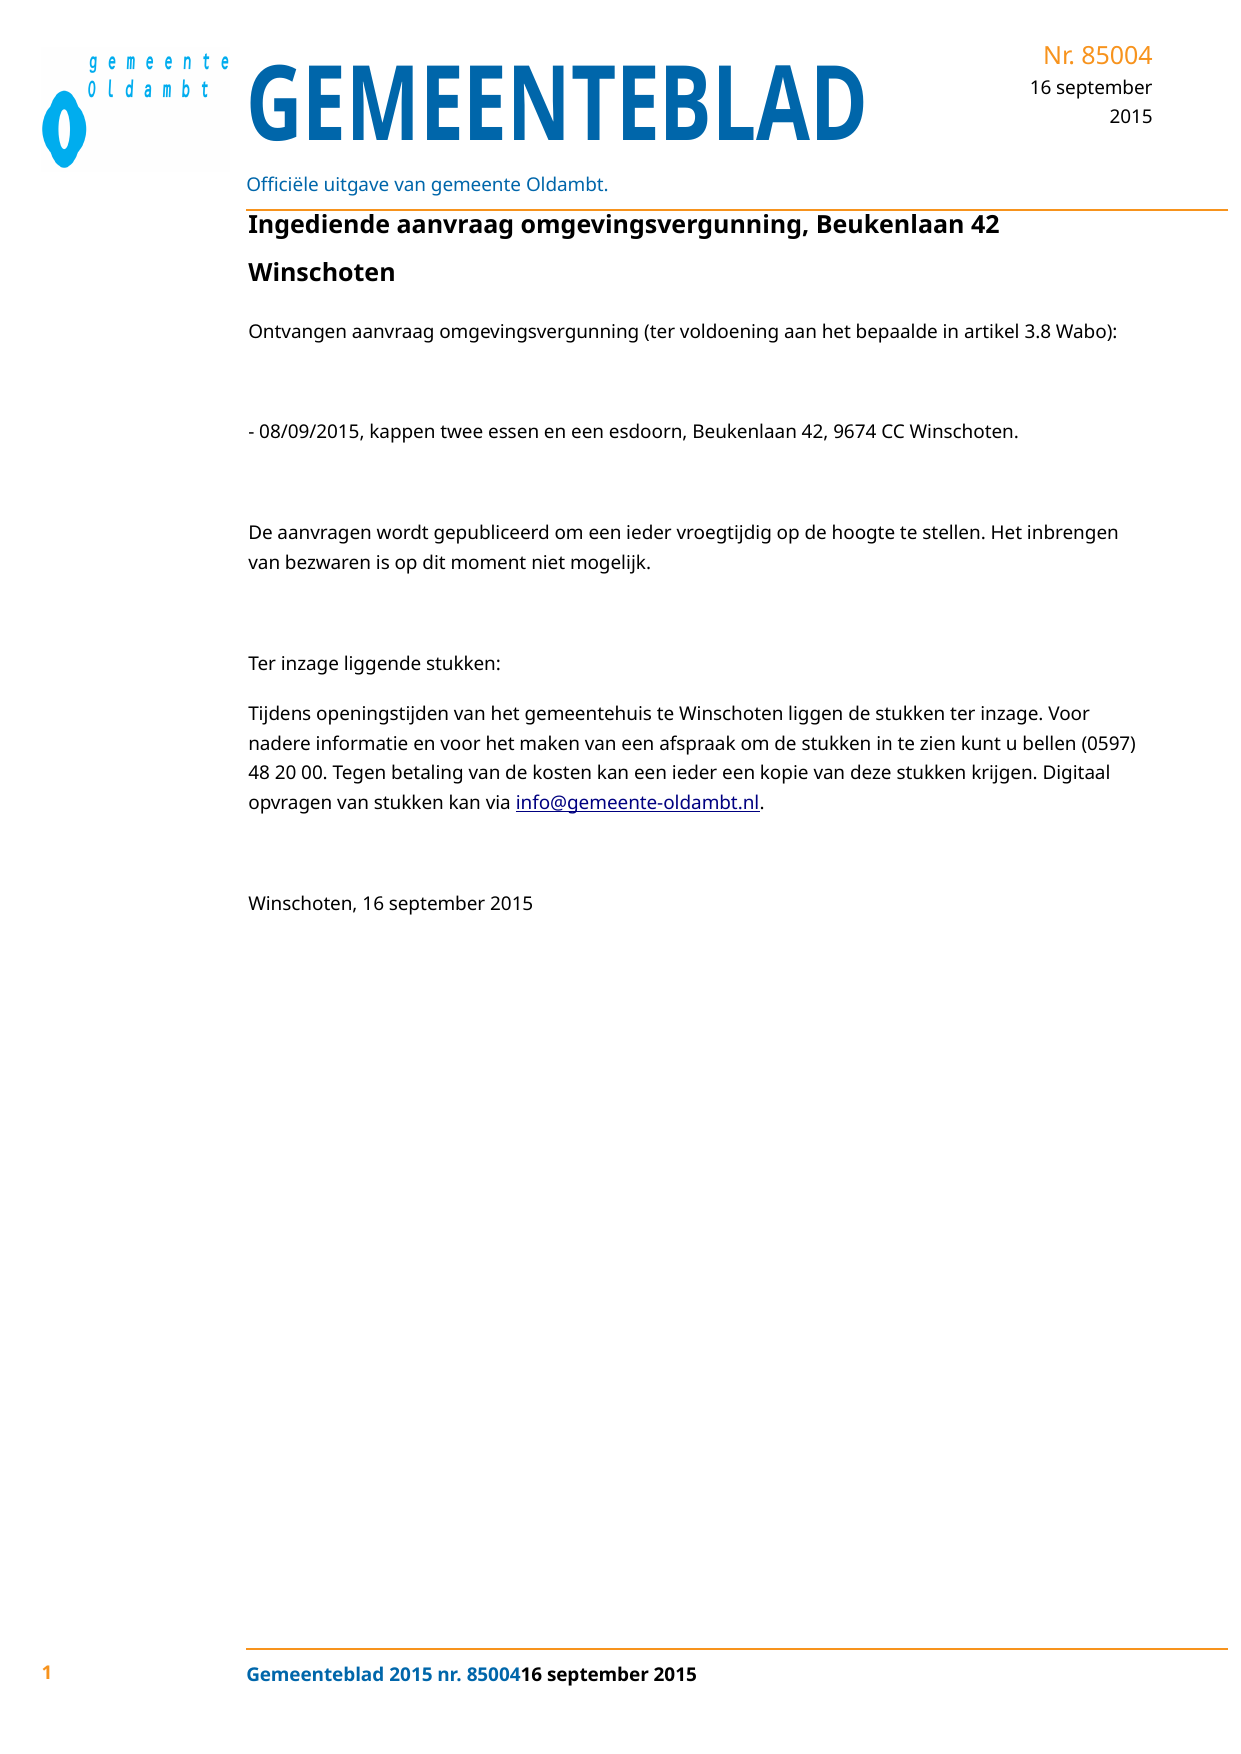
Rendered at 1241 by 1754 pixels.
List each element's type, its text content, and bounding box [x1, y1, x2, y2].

picture [41, 47, 231, 172]
text Ontvangen aanvraag omgevingsvergunning (ter voldoening aan het bepaalde in artikel 3.8 Wabo): [248, 318, 1152, 344]
text Ter inzage liggende stukken: [248, 650, 1152, 676]
text - 08/09/2015, kappen twee essen en een esdoorn, Beukenlaan 42, 9674 CC Winschoten. [248, 419, 1152, 444]
text De aanvragen wordt gepubliceerd om een ieder vroegtijdig op de hoogte te stellen. Het inbrengen van bezwaren is op dit moment niet mogelijk. [248, 519, 1152, 575]
text Tijdens openingstijden van het gemeentehuis te Winschoten liggen de stukken ter inzage. Voor nadere informatie en voor het maken van een afspraak om de stukken in te zien kunt u bellen (0597) 48 20 00. Tegen betaling van de kosten kan een ieder een kopie van deze stukken krijgen. Digitaal opvragen van stukken kan via info@gemeente-oldambt.nl. [248, 700, 1152, 815]
text Winschoten, 16 september 2015 [248, 890, 1152, 916]
text Ingediende aanvraag omgevingsvergunning, Beukenlaan 42 Winschoten [248, 211, 1152, 288]
